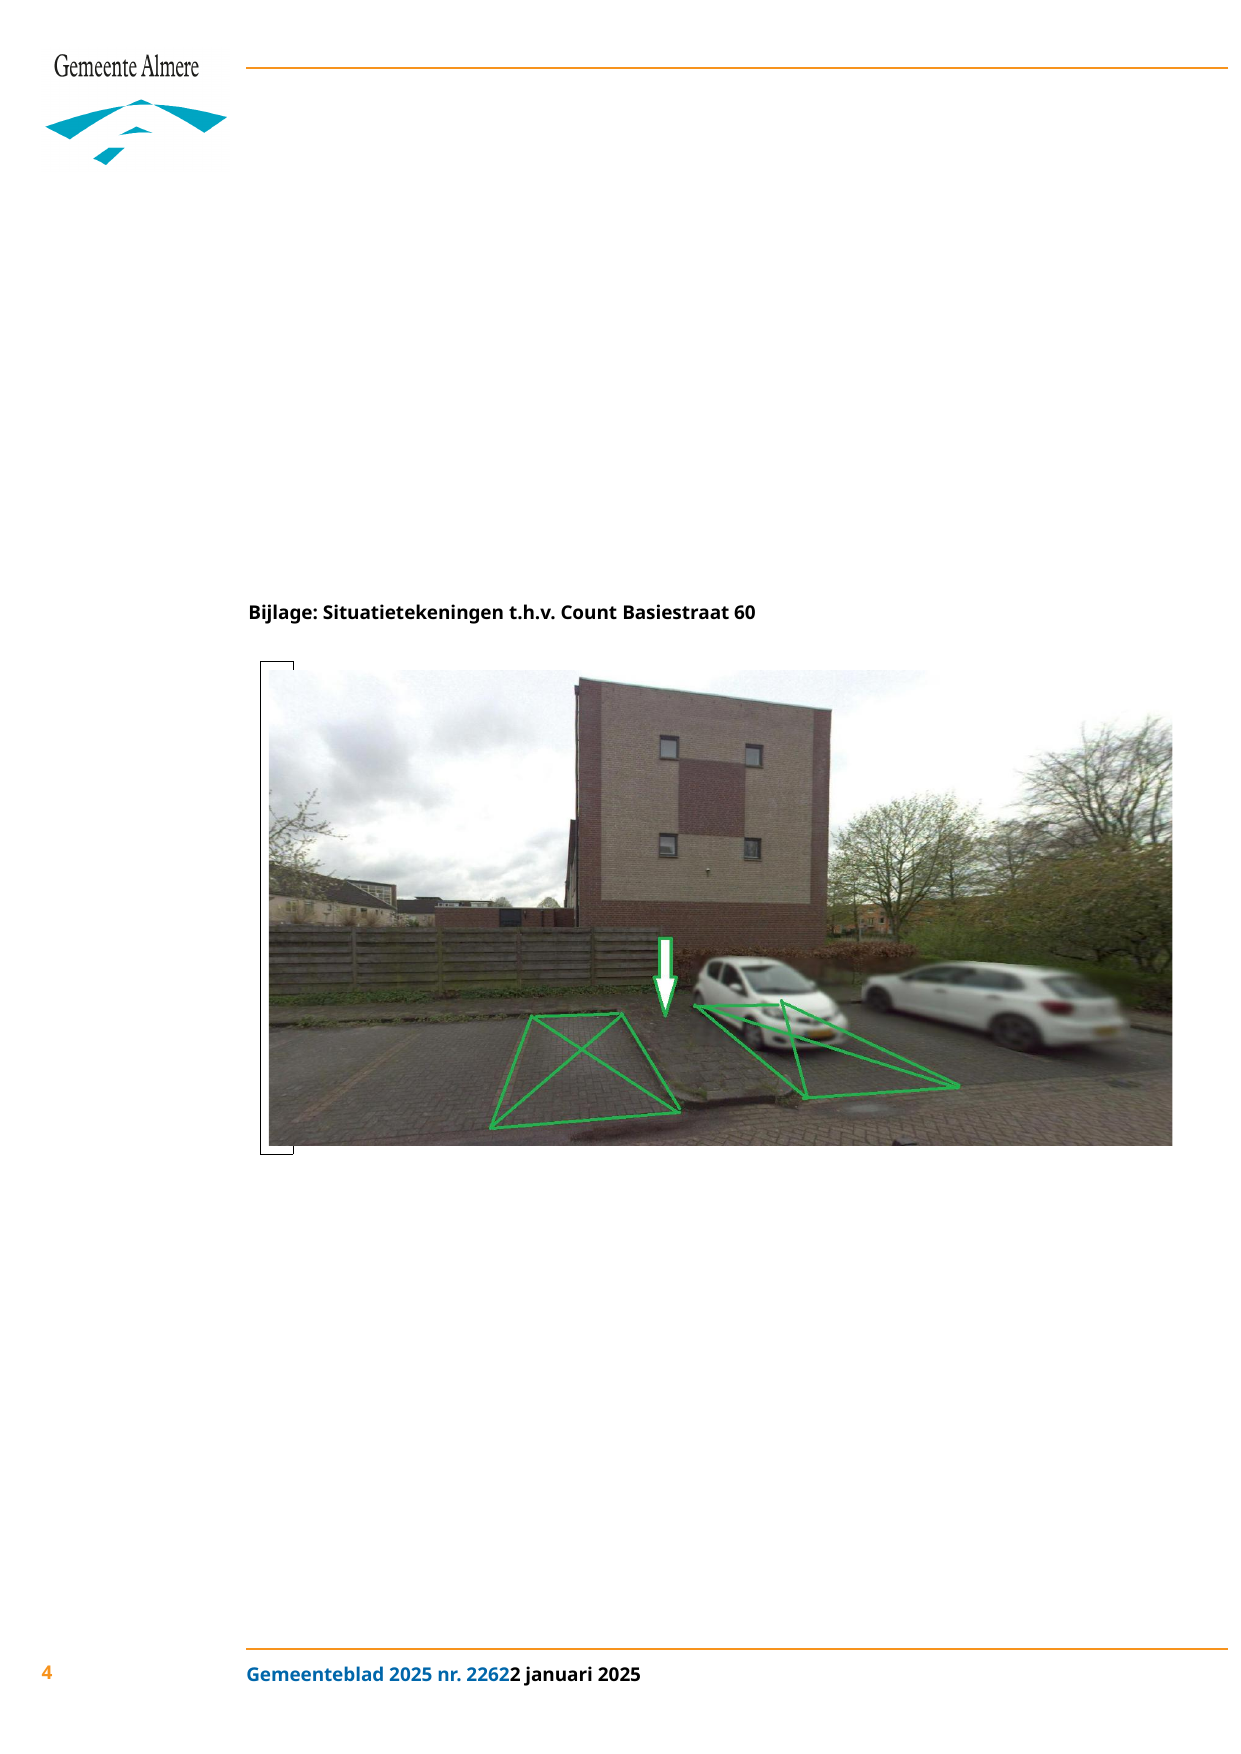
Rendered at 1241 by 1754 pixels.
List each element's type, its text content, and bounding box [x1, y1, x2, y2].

text Bijlage: Situatietekeningen t.h.v. Count Basiestraat 60 [248, 599, 1152, 625]
picture [268, 670, 1173, 1146]
picture [41, 47, 231, 172]
